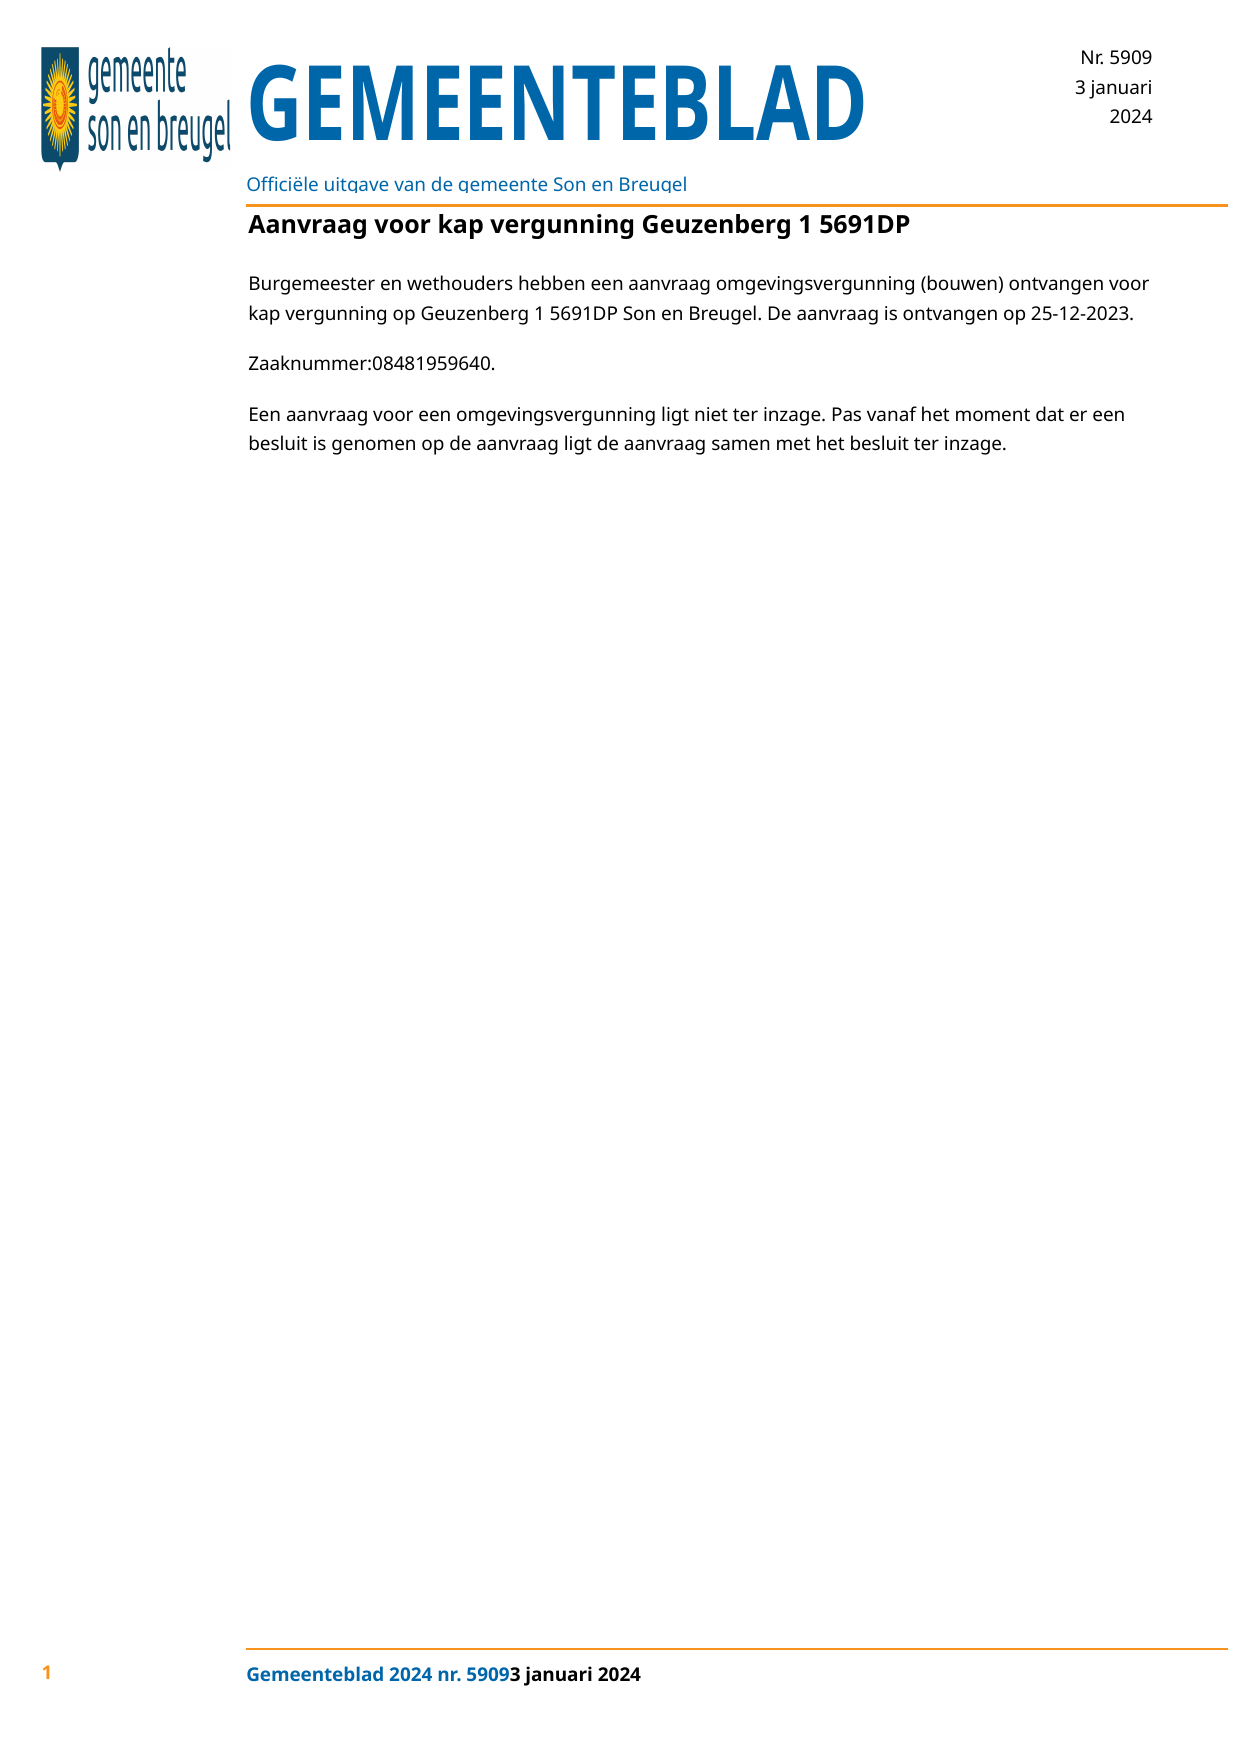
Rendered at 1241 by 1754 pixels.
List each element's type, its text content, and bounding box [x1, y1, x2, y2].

picture [41, 47, 231, 172]
text Aanvraag voor kap vergunning Geuzenberg 1 5691DP [248, 207, 1152, 241]
text Een aanvraag voor een omgevingsvergunning ligt niet ter inzage. Pas vanaf het moment dat er een besluit is genomen op de aanvraag ligt de aanvraag samen met het besluit ter inzage. [248, 401, 1152, 456]
text Burgemeester en wethouders hebben een aanvraag omgevingsvergunning (bouwen) ontvangen voor kap vergunning op Geuzenberg 1 5691DP Son en Breugel. De aanvraag is ontvangen op 25-12-2023. [248, 270, 1152, 326]
text Zaaknummer:08481959640. [248, 350, 1152, 376]
